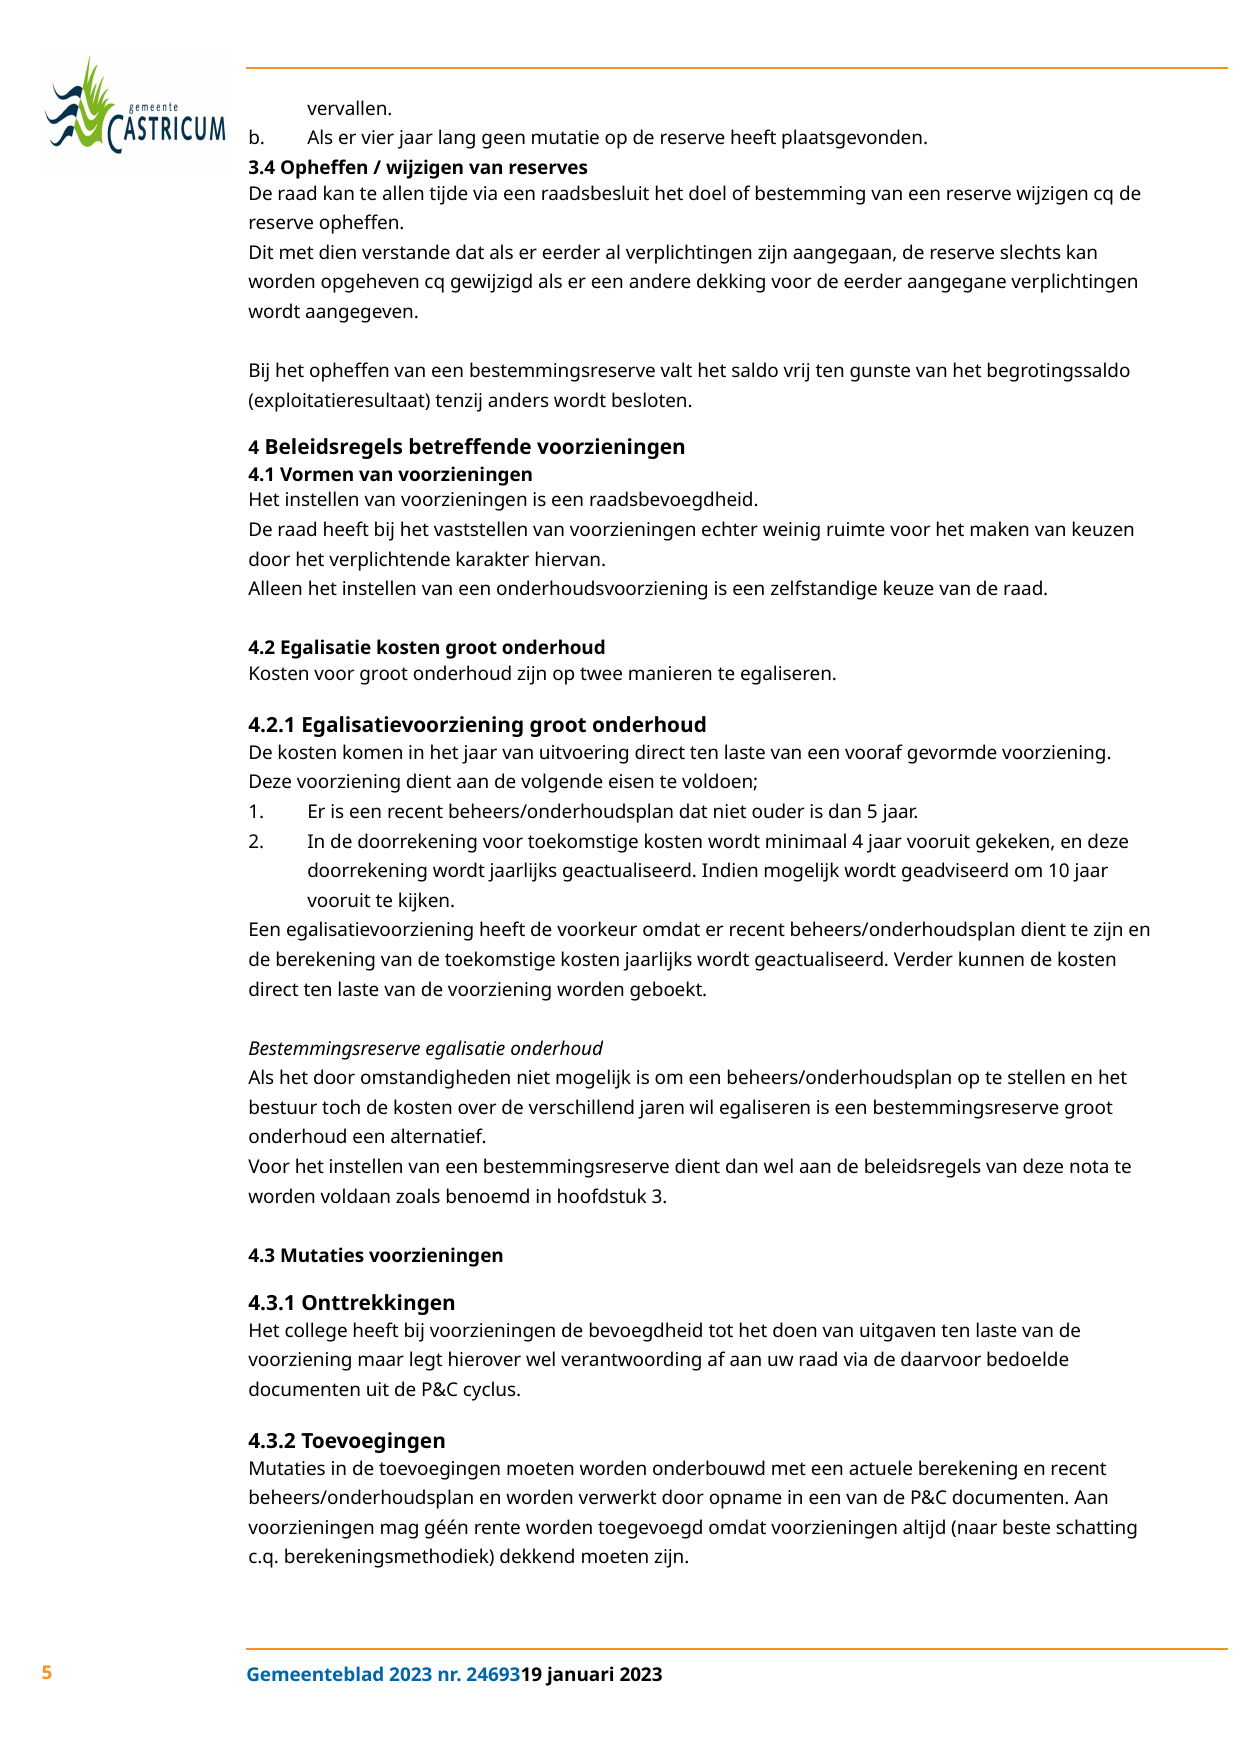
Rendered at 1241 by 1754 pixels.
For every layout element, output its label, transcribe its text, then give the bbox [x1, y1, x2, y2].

text 4.3 Mutaties voorzieningen [248, 1242, 1152, 1268]
text Mutaties in de toevoegingen moeten worden onderbouwd met een actuele berekening en recent beheers/onderhoudsplan en worden verwerkt door opname in een van de P&C documenten. Aan voorzieningen mag géén rente worden toegevoegd omdat voorzieningen altijd (naar beste schatting c.q. berekeningsmethodiek) dekkend moeten zijn. [248, 1455, 1152, 1569]
text 4.3.1 Onttrekkingen [248, 1288, 1152, 1317]
text 4.2 Egalisatie kosten groot onderhoud [248, 634, 1152, 660]
text Het college heeft bij voorzieningen de bevoegdheid tot het doen van uitgaven ten laste van de voorziening maar legt hierover wel verantwoording af aan uw raad via de daarvoor bedoelde documenten uit de P&C cyclus. [248, 1317, 1152, 1402]
text Kosten voor groot onderhoud zijn op twee manieren te egaliseren. [248, 660, 1152, 686]
text Alleen het instellen van een onderhoudsvoorziening is een zelfstandige keuze van de raad. [248, 575, 1152, 601]
picture [41, 47, 231, 172]
list In de doorrekening voor toekomstige kosten wordt minimaal 4 jaar vooruit gekeken, en deze doorrekening wordt jaarlijks geactualiseerd. Indien mogelijk wordt geadviseerd om 10 jaar vooruit te kijken. [248, 828, 1152, 913]
text 3.4 Opheffen / wijzigen van reserves [248, 154, 1152, 180]
text De raad heeft bij het vaststellen van voorzieningen echter weinig ruimte voor het maken van keuzen door het verplichtende karakter hiervan. [248, 516, 1152, 571]
text De kosten komen in het jaar van uitvoering direct ten laste van een vooraf gevormde voorziening. Deze voorziening dient aan de volgende eisen te voldoen; [248, 739, 1152, 794]
list Er is een recent beheers/onderhoudsplan dat niet ouder is dan 5 jaar. [248, 798, 1152, 824]
text Bij het opheffen van een bestemmingsreserve valt het saldo vrij ten gunste van het begrotingssaldo (exploitatieresultaat) tenzij anders wordt besloten. [248, 357, 1152, 412]
text Bestemmingsreserve egalisatie onderhoud [248, 1035, 1152, 1061]
text 4.2.1 Egalisatievoorziening groot onderhoud [248, 711, 1152, 739]
text Als het door omstandigheden niet mogelijk is om een beheers/onderhoudsplan op te stellen en het bestuur toch de kosten over de verschillend jaren wil egaliseren is een bestemmingsreserve groot onderhoud een alternatief. [248, 1064, 1152, 1149]
text De raad kan te allen tijde via een raadsbesluit het doel of bestemming van een reserve wijzigen cq de reserve opheffen. [248, 180, 1152, 235]
text 4.1 Vormen van voorzieningen [248, 461, 1152, 487]
list Als er vier jaar lang geen mutatie op de reserve heeft plaatsgevonden. [248, 124, 1152, 150]
text Voor het instellen van een bestemmingsreserve dient dan wel aan de beleidsregels van deze nota te worden voldaan zoals benoemd in hoofdstuk 3. [248, 1153, 1152, 1208]
text Het instellen van voorzieningen is een raadsbevoegdheid. [248, 487, 1152, 512]
list vervallen. [248, 95, 1152, 121]
text Een egalisatievoorziening heeft de voorkeur omdat er recent beheers/onderhoudsplan dient te zijn en de berekening van de toekomstige kosten jaarlijks wordt geactualiseerd. Verder kunnen de kosten direct ten laste van de voorziening worden geboekt. [248, 917, 1152, 1001]
text 4.3.2 Toevoegingen [248, 1427, 1152, 1455]
text 4 Beleidsregels betreffende voorzieningen [248, 432, 1152, 461]
text Dit met dien verstande dat als er eerder al verplichtingen zijn aangegaan, de reserve slechts kan worden opgeheven cq gewijzigd als er een andere dekking voor de eerder aangegane verplichtingen wordt aangegeven. [248, 239, 1152, 324]
